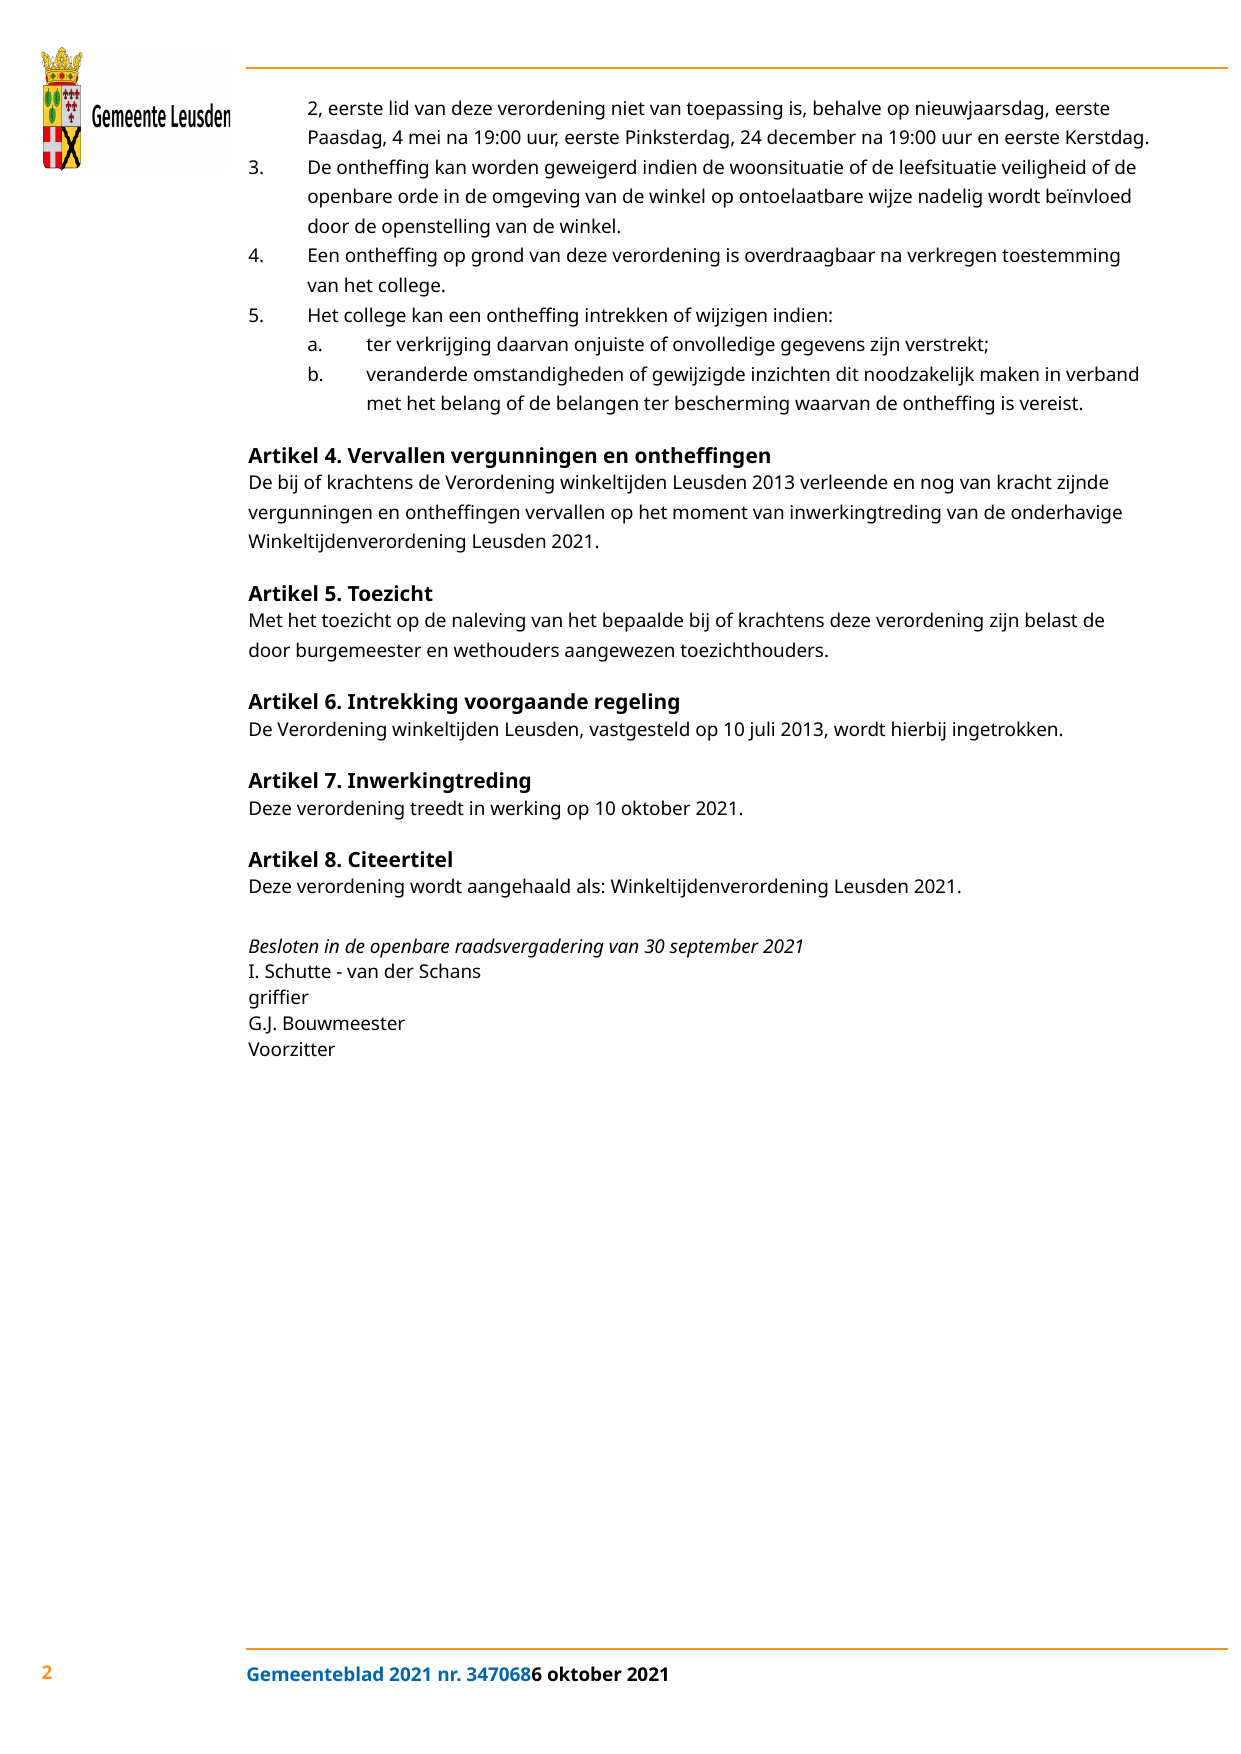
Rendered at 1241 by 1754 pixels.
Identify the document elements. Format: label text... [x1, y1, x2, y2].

text I. Schutte - van der Schans [248, 958, 1152, 984]
list ter verkrijging daarvan onjuiste of onvolledige gegevens zijn verstrekt; [307, 331, 1152, 357]
text De Verordening winkeltijden Leusden, vastgesteld op 10 juli 2013, wordt hierbij ingetrokken. [248, 716, 1152, 742]
text Besloten in de openbare raadsvergadering van 30 september 2021 [248, 933, 1152, 958]
text Artikel 4. Vervallen vergunningen en ontheffingen [248, 441, 1152, 469]
text Artikel 6. Intrekking voorgaande regeling [248, 687, 1152, 716]
list Het college kan een ontheffing intrekken of wijzigen indien: [248, 302, 1152, 328]
text Deze verordening wordt aangehaald als: Winkeltijdenverordening Leusden 2021. [248, 874, 1152, 899]
text Met het toezicht op de naleving van het bepaalde bij of krachtens deze verordening zijn belast de door burgemeester en wethouders aangewezen toezichthouders. [248, 607, 1152, 663]
list veranderde omstandigheden of gewijzigde inzichten dit noodzakelijk maken in verband met het belang of de belangen ter bescherming waarvan de ontheffing is vereist. [307, 361, 1152, 416]
text griffier [248, 984, 1152, 1010]
text Artikel 7. Inwerkingtreding [248, 766, 1152, 795]
text Deze verordening treedt in werking op 10 oktober 2021. [248, 795, 1152, 821]
picture [41, 47, 231, 172]
list Een ontheffing op grond van deze verordening is overdraagbaar na verkregen toestemming van het college. [248, 243, 1152, 298]
text Voorzitter [248, 1036, 1152, 1061]
text G.J. Bouwmeester [248, 1010, 1152, 1036]
list De ontheffing kan worden geweigerd indien de woonsituatie of de leefsituatie veiligheid of de openbare orde in de omgeving van de winkel op ontoelaatbare wijze nadelig wordt beïnvloed door de openstelling van de winkel. [248, 154, 1152, 239]
list 2, eerste lid van deze verordening niet van toepassing is, behalve op nieuwjaarsdag, eerste Paasdag, 4 mei na 19:00 uur, eerste Pinksterdag, 24 december na 19:00 uur en eerste Kerstdag. [248, 95, 1152, 150]
text Artikel 5. Toezicht [248, 579, 1152, 607]
text De bij of krachtens de Verordening winkeltijden Leusden 2013 verleende en nog van kracht zijnde vergunningen en ontheffingen vervallen op het moment van inwerkingtreding van de onderhavige Winkeltijdenverordening Leusden 2021. [248, 469, 1152, 554]
text Artikel 8. Citeertitel [248, 845, 1152, 874]
